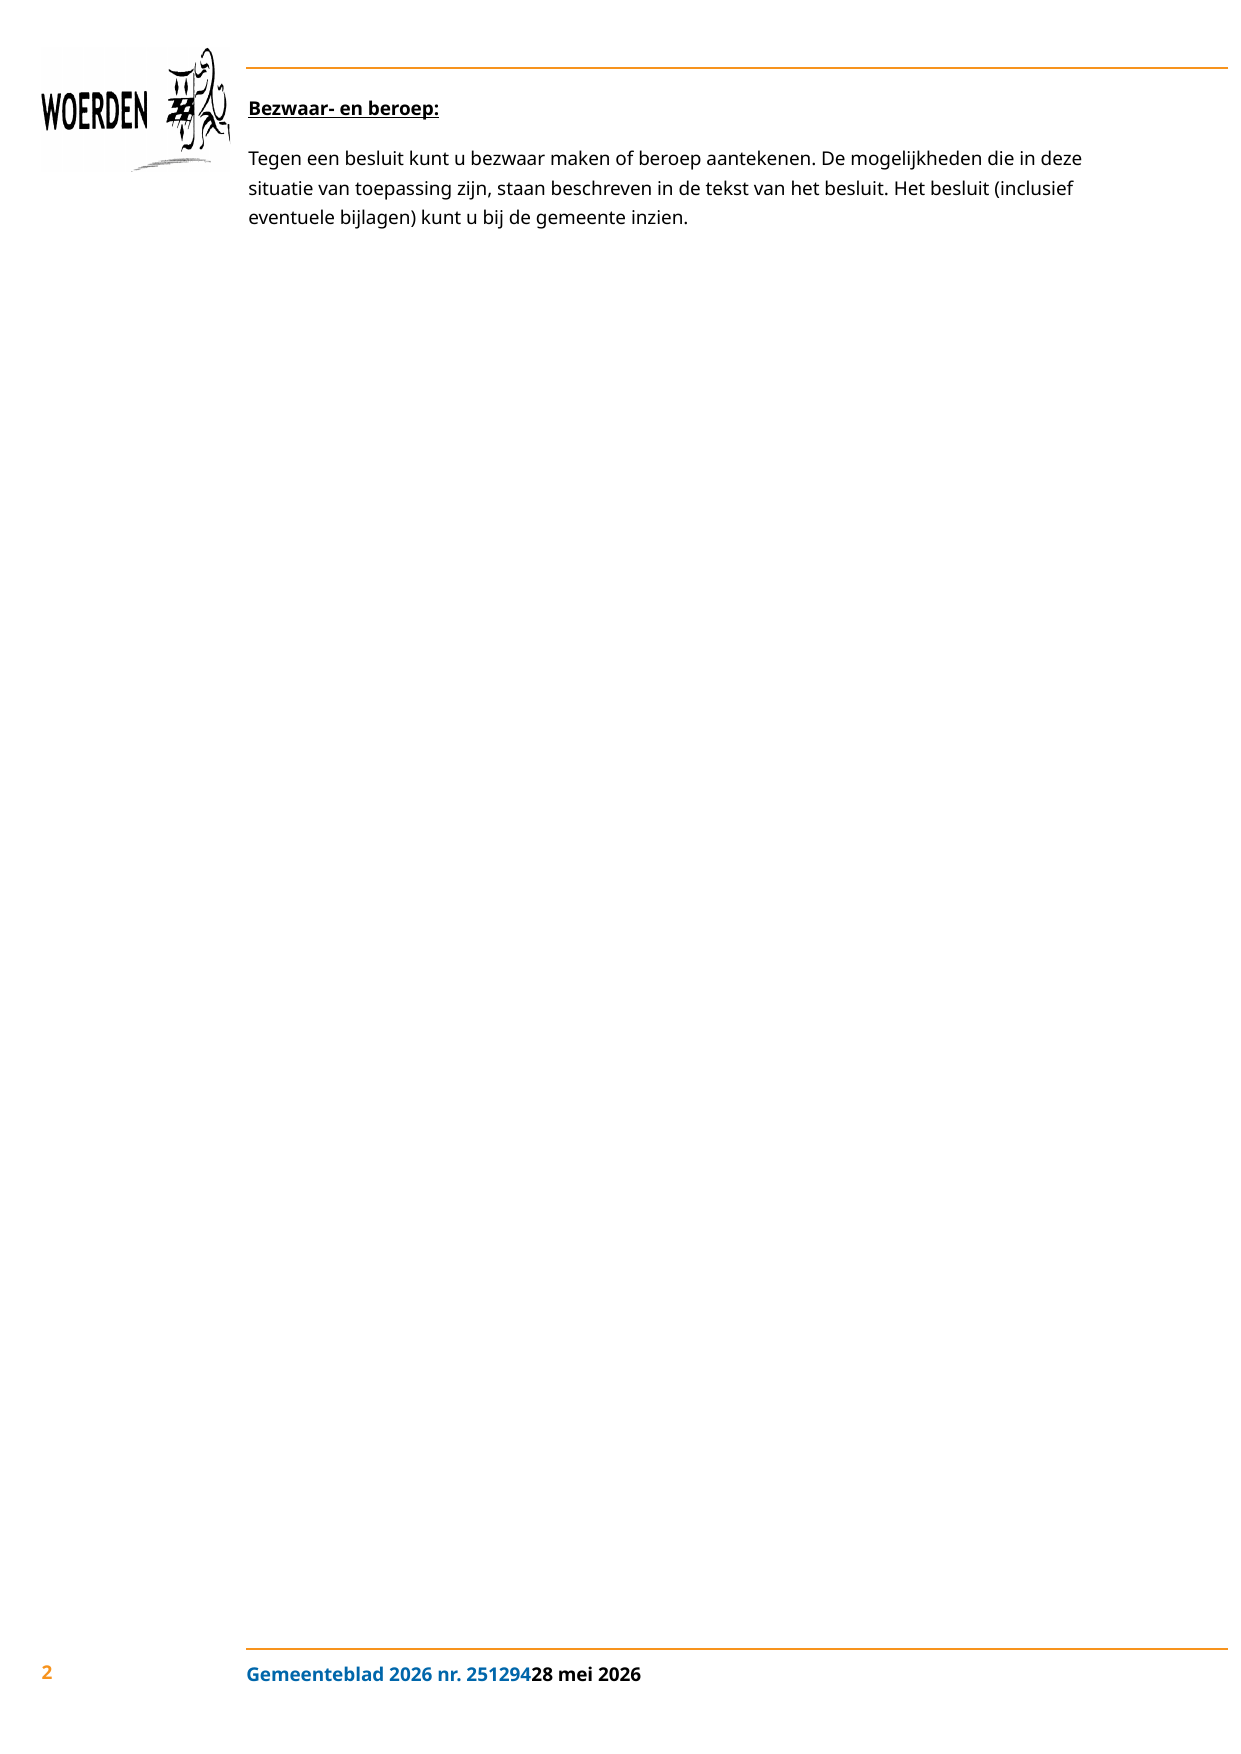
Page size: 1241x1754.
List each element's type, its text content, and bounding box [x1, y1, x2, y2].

text Tegen een besluit kunt u bezwaar maken of beroep aantekenen. De mogelijkheden die in deze situatie van toepassing zijn, staan beschreven in de tekst van het besluit. Het besluit (inclusief eventuele bijlagen) kunt u bij de gemeente inzien. [248, 145, 1152, 230]
text Bezwaar- en beroep: [248, 95, 1152, 121]
picture [41, 47, 231, 172]
